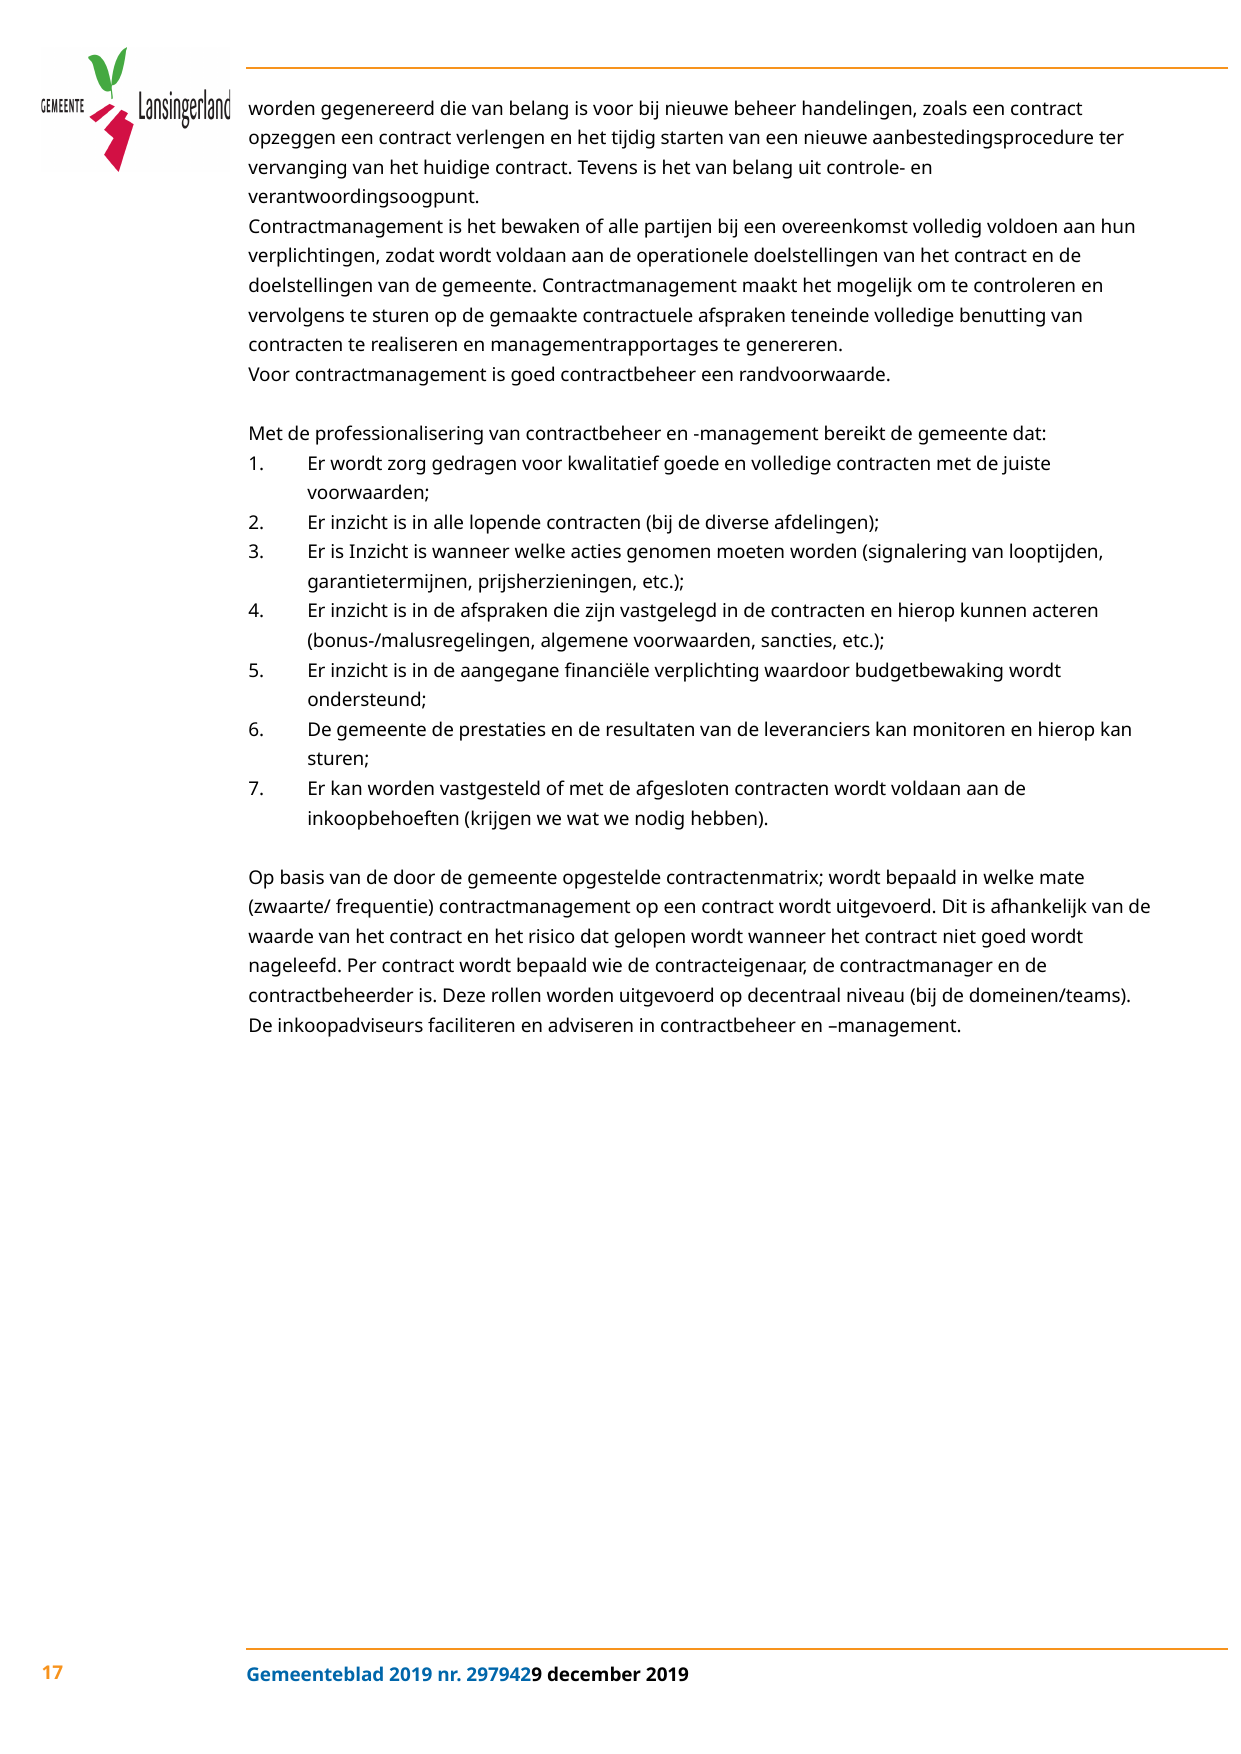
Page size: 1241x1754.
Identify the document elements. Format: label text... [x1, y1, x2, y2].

list Er inzicht is in de aangegane financiële verplichting waardoor budgetbewaking wordt ondersteund; [248, 657, 1152, 712]
list Er inzicht is in de afspraken die zijn vastgelegd in de contracten en hierop kunnen acteren (bonus-/malusregelingen, algemene voorwaarden, sancties, etc.); [248, 598, 1152, 653]
list De gemeente de prestaties en de resultaten van de leveranciers kan monitoren en hierop kan sturen; [248, 716, 1152, 771]
list Er inzicht is in alle lopende contracten (bij de diverse afdelingen); [248, 509, 1152, 535]
text Voor contractmanagement is goed contractbeheer een randvoorwaarde. [248, 361, 1152, 387]
list Er is Inzicht is wanneer welke acties genomen moeten worden (signalering van looptijden, garantietermijnen, prijsherzieningen, etc.); [248, 538, 1152, 594]
text Met de professionalisering van contractbeheer en -management bereikt de gemeente dat: [248, 420, 1152, 446]
text Op basis van de door de gemeente opgestelde contractenmatrix; wordt bepaald in welke mate (zwaarte/ frequentie) contractmanagement op een contract wordt uitgevoerd. Dit is afhankelijk van de waarde van het contract en het risico dat gelopen wordt wanneer het contract niet goed wordt nageleefd. Per contract wordt bepaald wie de contracteigenaar, de contractmanager en de contractbeheerder is. Deze rollen worden uitgevoerd op decentraal niveau (bij de domeinen/teams). De inkoopadviseurs faciliteren en adviseren in contractbeheer en –management. [248, 864, 1152, 1038]
list Er wordt zorg gedragen voor kwalitatief goede en volledige contracten met de juiste voorwaarden; [248, 450, 1152, 505]
picture [41, 47, 231, 172]
list Er kan worden vastgesteld of met de afgesloten contracten wordt voldaan aan de inkoopbehoeften (krijgen we wat we nodig hebben). [248, 775, 1152, 831]
text worden gegenereerd die van belang is voor bij nieuwe beheer handelingen, zoals een contract opzeggen een contract verlengen en het tijdig starten van een nieuwe aanbestedingsprocedure ter vervanging van het huidige contract. Tevens is het van belang uit controle- en verantwoordingsoogpunt. [248, 95, 1152, 209]
text Contractmanagement is het bewaken of alle partijen bij een overeenkomst volledig voldoen aan hun verplichtingen, zodat wordt voldaan aan de operationele doelstellingen van het contract en de doelstellingen van de gemeente. Contractmanagement maakt het mogelijk om te controleren en vervolgens te sturen op de gemaakte contractuele afspraken teneinde volledige benutting van contracten te realiseren en managementrapportages te genereren. [248, 213, 1152, 357]
